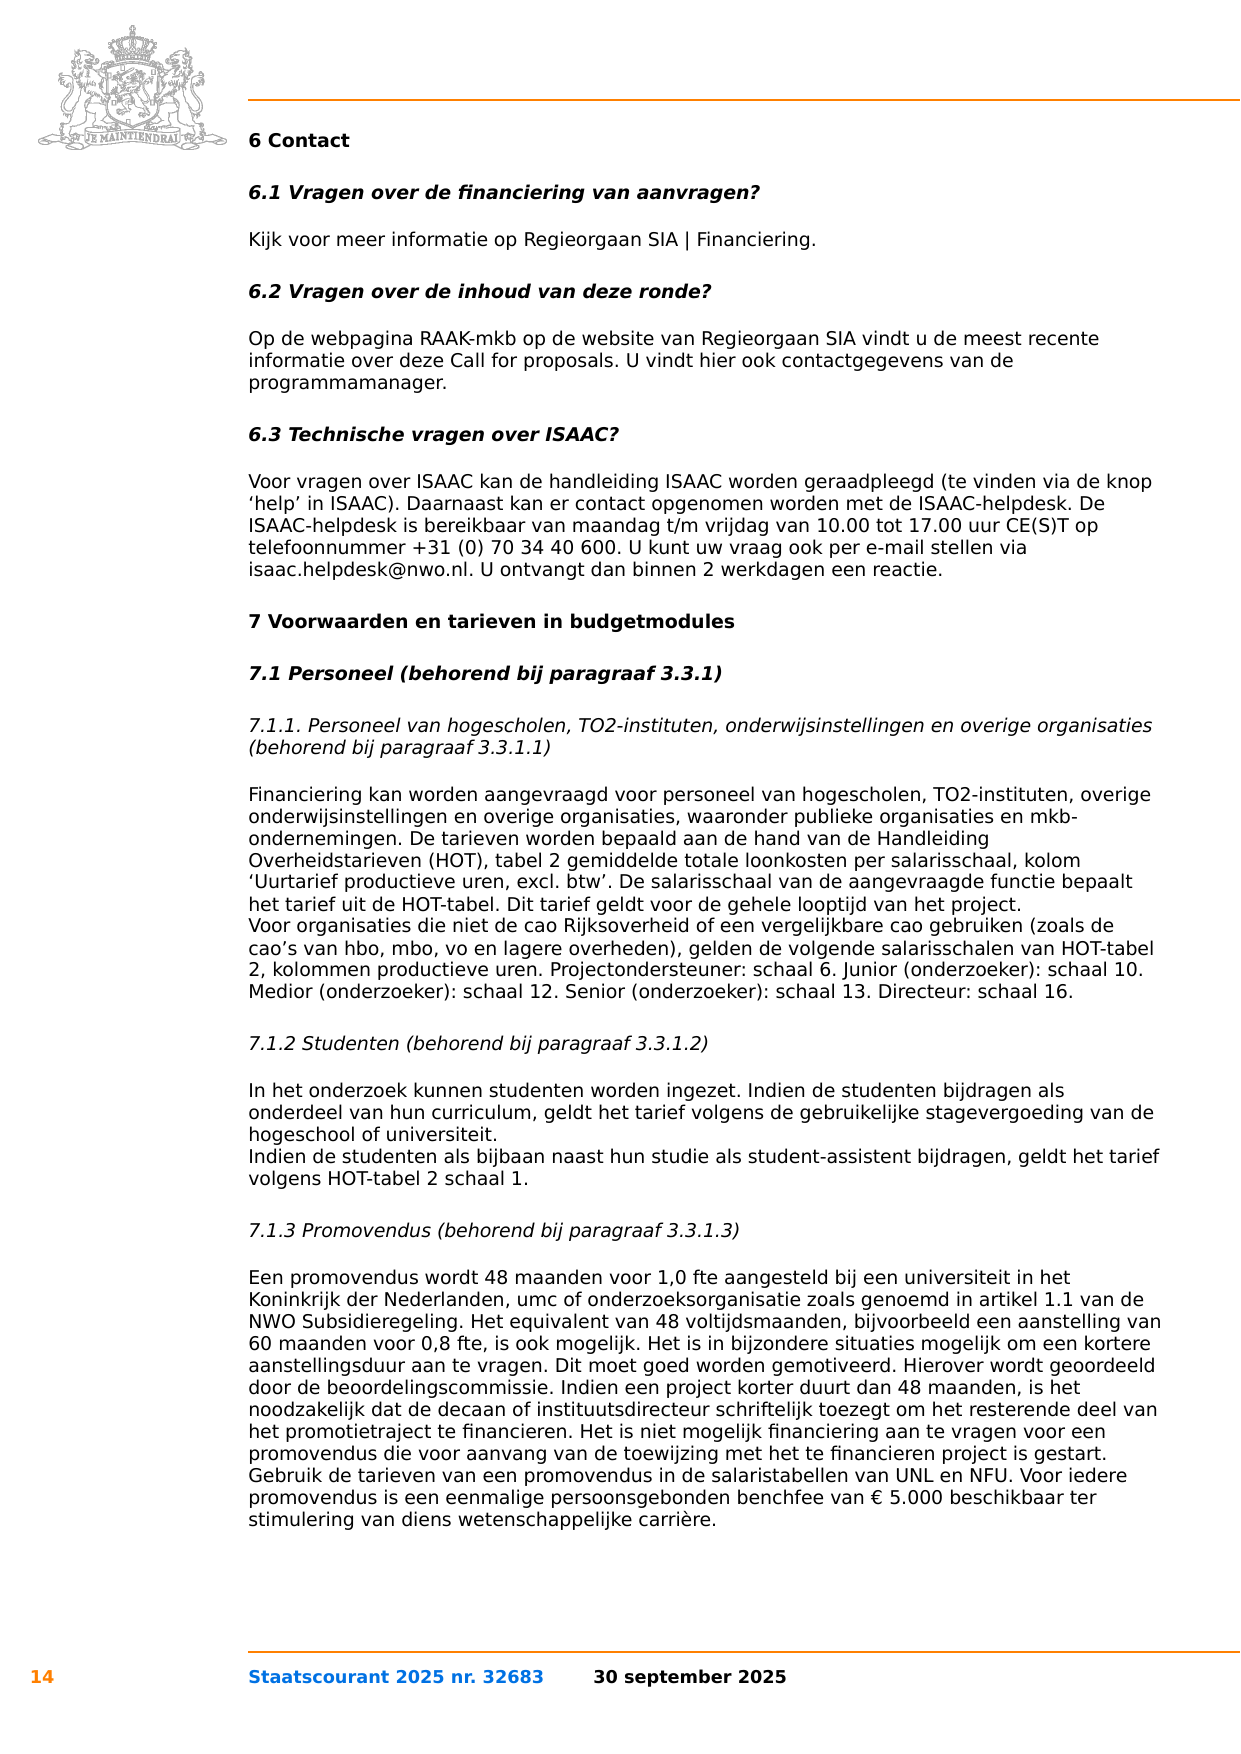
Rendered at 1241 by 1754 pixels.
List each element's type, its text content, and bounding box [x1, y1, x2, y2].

text Een promovendus wordt 48 maanden voor 1,0 fte aangesteld bij een universiteit in het Koninkrijk der Nederlanden, umc of onderzoeksorganisatie zoals genoemd in artikel 1.1 van de NWO Subsidieregeling. Het equivalent van 48 voltijdsmaanden, bijvoorbeeld een aanstelling van 60 maanden voor 0,8 fte, is ook mogelijk. Het is in bijzondere situaties mogelijk om een kortere aanstellingsduur aan te vragen. Dit moet goed worden gemotiveerd. Hierover wordt geoordeeld door de beoordelingscommissie. Indien een project korter duurt dan 48 maanden, is het noodzakelijk dat de decaan of instituutsdirecteur schriftelijk toezegt om het resterende deel van het promotietraject te financieren. Het is niet mogelijk financiering aan te vragen voor een promovendus die voor aanvang van de toewijzing met het te financieren project is gestart. [248, 1267, 1163, 1465]
text Kijk voor meer informatie op Regieorgaan SIA | Financiering. [248, 229, 1163, 251]
text Voor organisaties die niet de cao Rijksoverheid of een vergelijkbare cao gebruiken (zoals de cao’s van hbo, mbo, vo en lagere overheden), gelden de volgende salarisschalen van HOT-tabel 2, kolommen productieve uren. Projectondersteuner: schaal 6. Junior (onderzoeker): schaal 10. Medior (onderzoeker): schaal 12. Senior (onderzoeker): schaal 13. Directeur: schaal 16. [248, 915, 1163, 1003]
text Financiering kan worden aangevraagd voor personeel van hogescholen, TO2-instituten, overige onderwijsinstellingen en overige organisaties, waaronder publieke organisaties en mkb-ondernemingen. De tarieven worden bepaald aan de hand van de Handleiding Overheidstarieven (HOT), tabel 2 gemiddelde totale loonkosten per salarisschaal, kolom ‘Uurtarief productieve uren, excl. btw’. De salarisschaal van de aangevraagde functie bepaalt het tarief uit de HOT-tabel. Dit tarief geldt voor de gehele looptijd van het project. [248, 783, 1163, 915]
text Voor vragen over ISAAC kan de handleiding ISAAC worden geraadpleegd (te vinden via de knop ‘help’ in ISAAC). Daarnaast kan er contact opgenomen worden met de ISAAC-helpdesk. De ISAAC-helpdesk is bereikbaar van maandag t/m vrijdag van 10.00 tot 17.00 uur CE(S)T op telefoonnummer +31 (0) 70 34 40 600. U kunt uw vraag ook per e-mail stellen via isaac.helpdesk@nwo.nl. U ontvangt dan binnen 2 werkdagen een reactie. [248, 471, 1163, 581]
subtitle 6.1 Vragen over de financiering van aanvragen? [248, 182, 1163, 204]
subtitle 7.1 Personeel (behorend bij paragraaf 3.3.1) [248, 663, 1163, 684]
picture [38, 25, 227, 150]
subtitle 6.3 Technische vragen over ISAAC? [248, 424, 1163, 446]
text Indien de studenten als bijbaan naast hun studie als student-assistent bijdragen, geldt het tarief volgens HOT-tabel 2 schaal 1. [248, 1146, 1163, 1190]
subtitle 6 Contact [248, 130, 1163, 152]
subtitle 6.2 Vragen over de inhoud van deze ronde? [248, 281, 1163, 303]
text In het onderzoek kunnen studenten worden ingezet. Indien de studenten bijdragen als onderdeel van hun curriculum, geldt het tarief volgens de gebruikelijke stagevergoeding van de hogeschool of universiteit. [248, 1080, 1163, 1146]
text Op de webpagina RAAK-mkb op de website van Regieorgaan SIA vindt u de meest recente informatie over deze Call for proposals. U vindt hier ook contactgegevens van de programmamanager. [248, 328, 1163, 394]
text Gebruik de tarieven van een promovendus in de salaristabellen van UNL en NFU. Voor iedere promovendus is een eenmalige persoonsgebonden benchfee van € 5.000 beschikbaar ter stimulering van diens wetenschappelijke carrière. [248, 1465, 1163, 1531]
subtitle 7.1.2 Studenten (behorend bij paragraaf 3.3.1.2) [248, 1033, 1163, 1055]
subtitle 7 Voorwaarden en tarieven in budgetmodules [248, 611, 1163, 633]
subtitle 7.1.3 Promovendus (behorend bij paragraaf 3.3.1.3) [248, 1220, 1163, 1242]
subtitle 7.1.1. Personeel van hogescholen, TO2-instituten, onderwijsinstellingen en overige organisaties (behorend bij paragraaf 3.3.1.1) [248, 714, 1163, 758]
